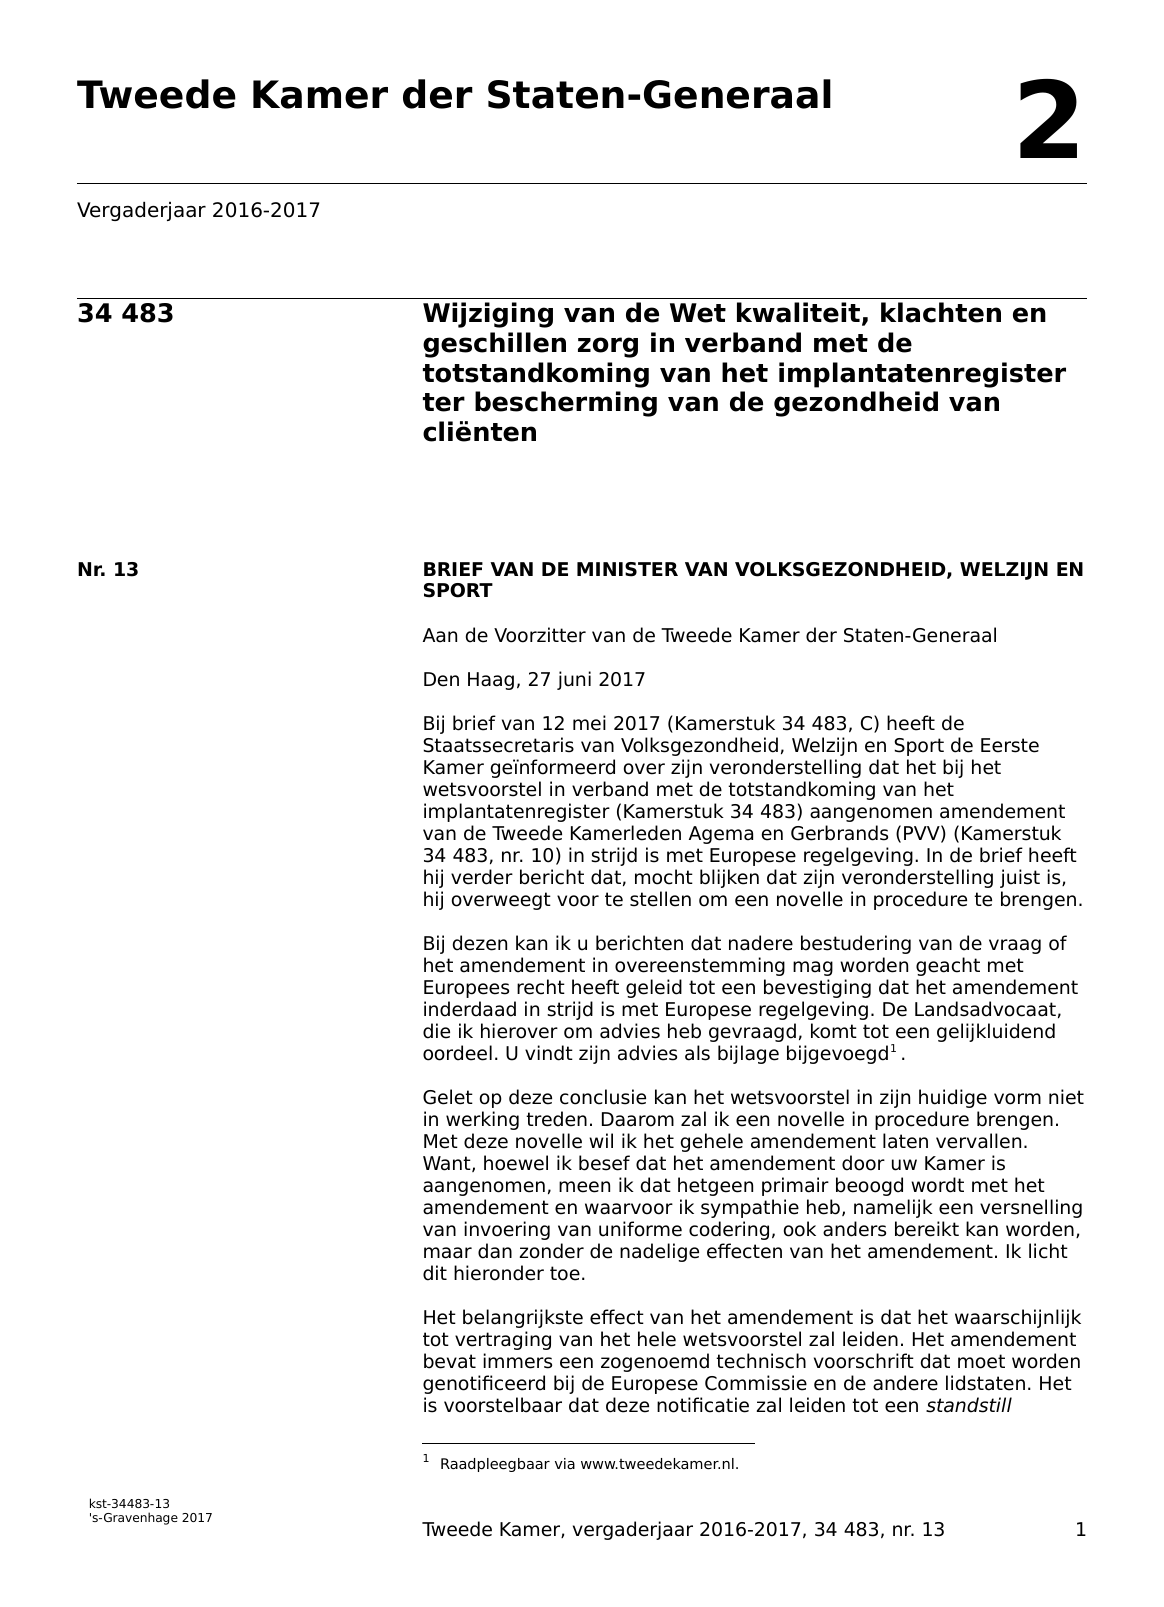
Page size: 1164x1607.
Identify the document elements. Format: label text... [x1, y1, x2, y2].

text kst-34483-13 [88, 1497, 323, 1511]
table_header Tweede Kamer der Staten-Generaal [77, 59, 886, 183]
text Den Haag, 27 juni 2017 [422, 669, 1087, 691]
text Bij brief van 12 mei 2017 (Kamerstuk 34 483, C) heeft de Staatssecretaris van Volksgezondheid, Welzijn en Sport de Eerste Kamer geïnformeerd over zijn veronderstelling dat het bij het wetsvoorstel in verband met de totstandkoming van het implantatenregister (Kamerstuk 34 483) aangenomen amendement van de Tweede Kamerleden Agema en Gerbrands (PVV) (Kamerstuk 34 483, nr. 10) in strijd is met Europese regelgeving. In de brief heeft hij verder bericht dat, mocht blijken dat zijn veronderstelling juist is, hij overweegt voor te stellen om een novelle in procedure te brengen. [422, 713, 1087, 911]
text 's-Gravenhage 2017 [88, 1511, 323, 1525]
text Aan de Voorzitter van de Tweede Kamer der Staten-Generaal [422, 624, 1087, 647]
text Raadpleegbaar via www.tweedekamer.nl. [422, 1452, 1087, 1474]
subtitle Nr. 13 BRIEF VAN DE MINISTER VAN VOLKSGEZONDHEID, WELZIJN EN SPORT [77, 558, 1087, 602]
text Het belangrijkste effect van het amendement is dat het waarschijnlijk tot vertraging van het hele wetsvoorstel zal leiden. Het amendement bevat immers een zogenoemd technisch voorschrift dat moet worden genotificeerd bij de Europese Commissie en de andere lidstaten. Het is voorstelbaar dat deze notificatie zal leiden tot een standstill [422, 1307, 1087, 1417]
text Bij dezen kan ik u berichten dat nadere bestudering van de vraag of het amendement in overeenstemming mag worden geacht met Europees recht heeft geleid tot een bevestiging dat het amendement inderdaad in strijd is met Europese regelgeving. De Landsadvocaat, die ik hierover om advies heb gevraagd, komt tot een gelijkluidend oordeel. U vindt zijn advies als bijlage bijgevoegd. [422, 933, 1087, 1065]
text Gelet op deze conclusie kan het wetsvoorstel in zijn huidige vorm niet in werking treden. Daarom zal ik een novelle in procedure brengen. Met deze novelle wil ik het gehele amendement laten vervallen. Want, hoewel ik besef dat het amendement door uw Kamer is aangenomen, meen ik dat hetgeen primair beoogd wordt met het amendement en waarvoor ik sympathie heb, namelijk een versnelling van invoering van uniforme codering, ook anders bereikt kan worden, maar dan zonder de nadelige effecten van het amendement. Ik licht dit hieronder toe. [422, 1087, 1087, 1285]
table_cell Vergaderjaar 2016-2017 [77, 184, 1087, 298]
table_header 2 [886, 59, 1087, 183]
subtitle 34 483 Wijziging van de Wet kwaliteit, klachten en geschillen zorg in verband met de totstandkoming van het implantatenregister ter bescherming van de gezondheid van cliënten [77, 299, 1087, 447]
